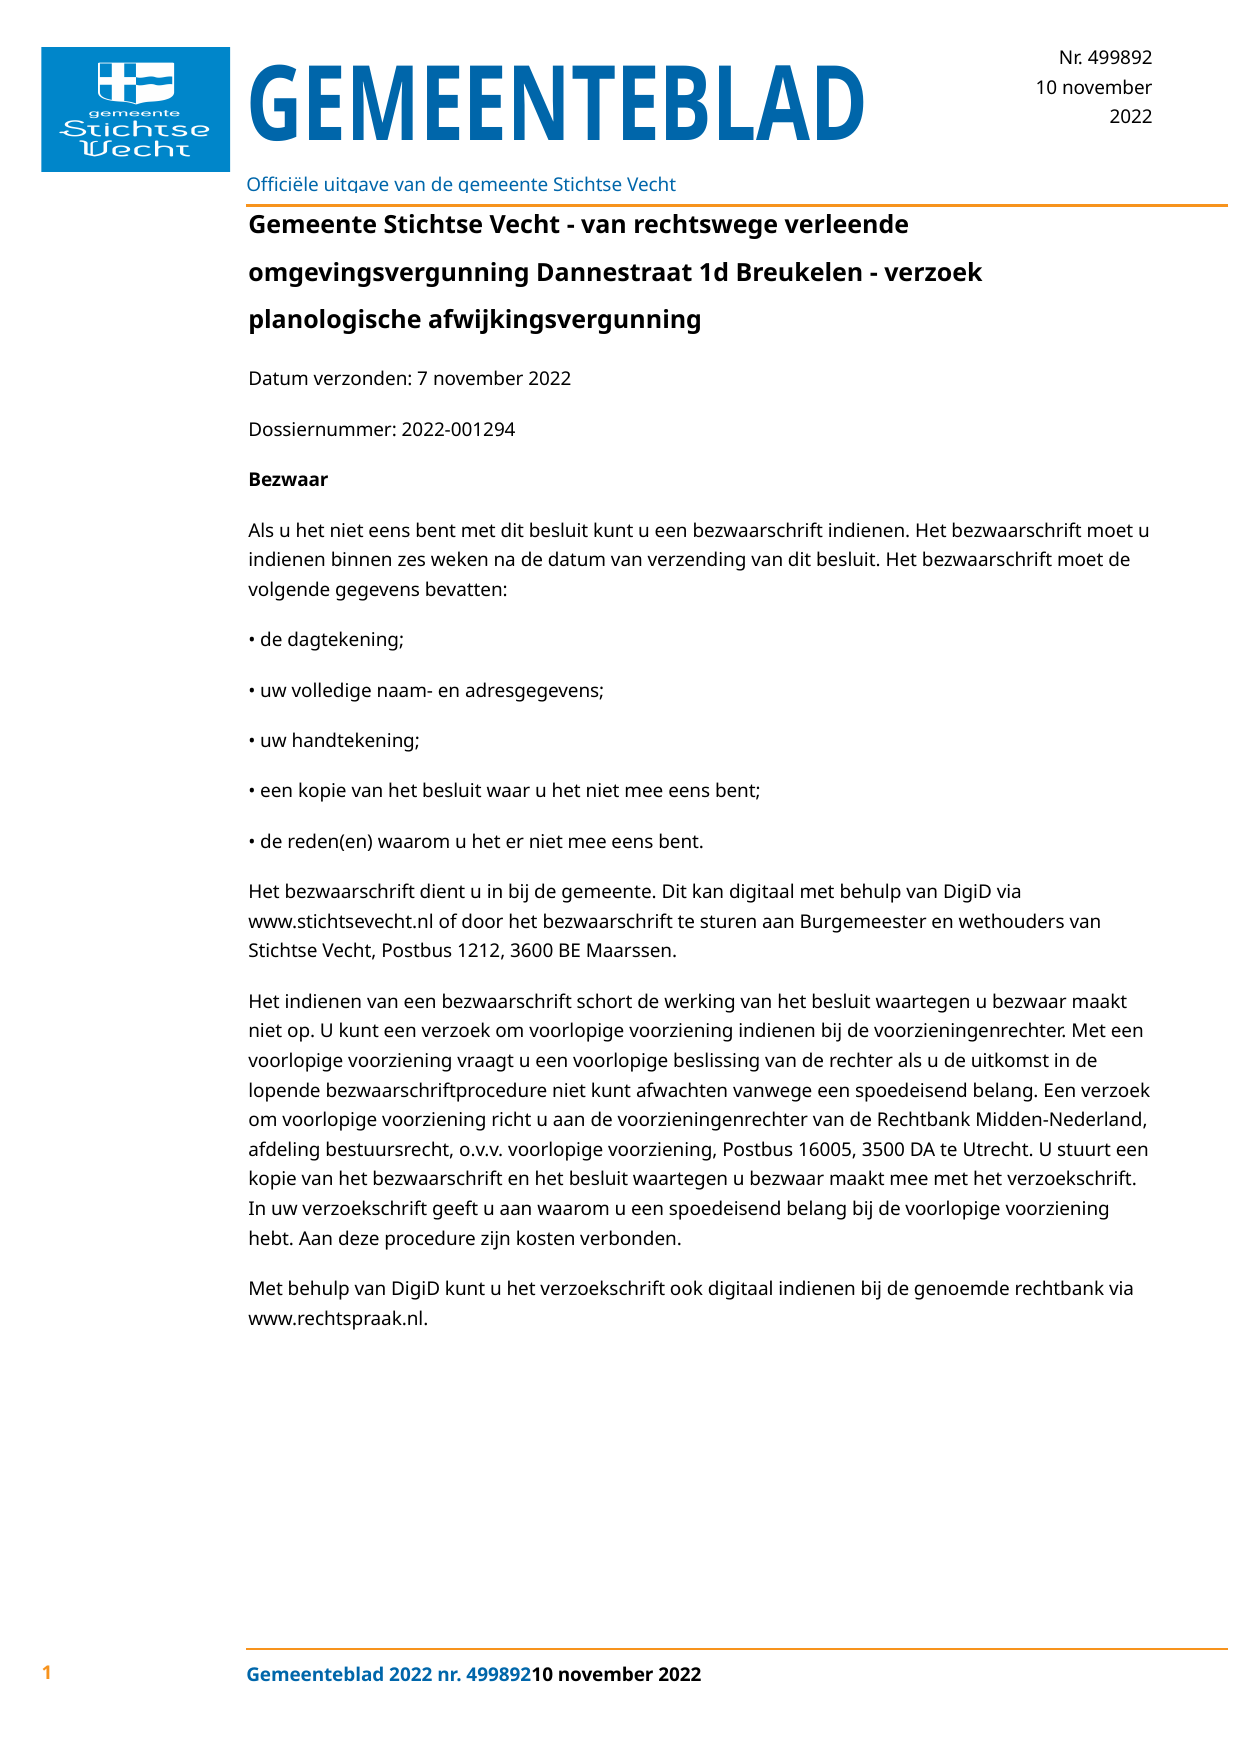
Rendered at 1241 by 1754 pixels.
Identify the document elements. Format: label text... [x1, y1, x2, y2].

text • uw volledige naam- en adresgegevens; [248, 677, 1152, 702]
text Dossiernummer: 2022-001294 [248, 416, 1152, 442]
text Bezwaar [248, 466, 1152, 492]
text • uw handtekening; [248, 727, 1152, 753]
text Met behulp van DigiD kunt u het verzoekschrift ook digitaal indienen bij de genoemde rechtbank via www.rechtspraak.nl. [248, 1275, 1152, 1330]
picture [137, 63, 174, 103]
text Gemeente Stichtse Vecht - van rechtswege verleende omgevingsvergunning Dannestraat 1d Breukelen - verzoek planologische afwijkingsvergunning [248, 207, 1152, 336]
text Als u het niet eens bent met dit besluit kunt u een bezwaarschrift indienen. Het bezwaarschrift moet u indienen binnen zes weken na de datum van verzending van dit besluit. Het bezwaarschrift moet de volgende gegevens bevatten: [248, 517, 1152, 602]
text • de dagtekening; [248, 626, 1152, 652]
text Datum verzonden: 7 november 2022 [248, 366, 1152, 391]
text Het bezwaarschrift dient u in bij de gemeente. Dit kan digitaal met behulp van DigiD via www.stichtsevecht.nl of door het bezwaarschrift te sturen aan Burgemeester en wethouders van Stichtse Vecht, Postbus 1212, 3600 BE Maarssen. [248, 878, 1152, 963]
text Het indienen van een bezwaarschrift schort de werking van het besluit waartegen u bezwaar maakt niet op. U kunt een verzoek om voorlopige voorziening indienen bij de voorzieningenrechter. Met een voorlopige voorziening vraagt u een voorlopige beslissing van de rechter als u de uitkomst in de lopende bezwaarschriftprocedure niet kunt afwachten vanwege een spoedeisend belang. Een verzoek om voorlopige voorziening richt u aan de voorzieningenrechter van de Rechtbank Midden-Nederland, afdeling bestuursrecht, o.v.v. voorlopige voorziening, Postbus 16005, 3500 DA te Utrecht. U stuurt een kopie van het bezwaarschrift en het besluit waartegen u bezwaar maakt mee met het verzoekschrift. In uw verzoekschrift geeft u aan waarom u een spoedeisend belang bij de voorlopige voorziening hebt. Aan deze procedure zijn kosten verbonden. [248, 988, 1152, 1250]
text • de reden(en) waarom u het er niet mee eens bent. [248, 828, 1152, 854]
text • een kopie van het besluit waar u het niet mee eens bent; [248, 778, 1152, 803]
picture [99, 63, 135, 101]
